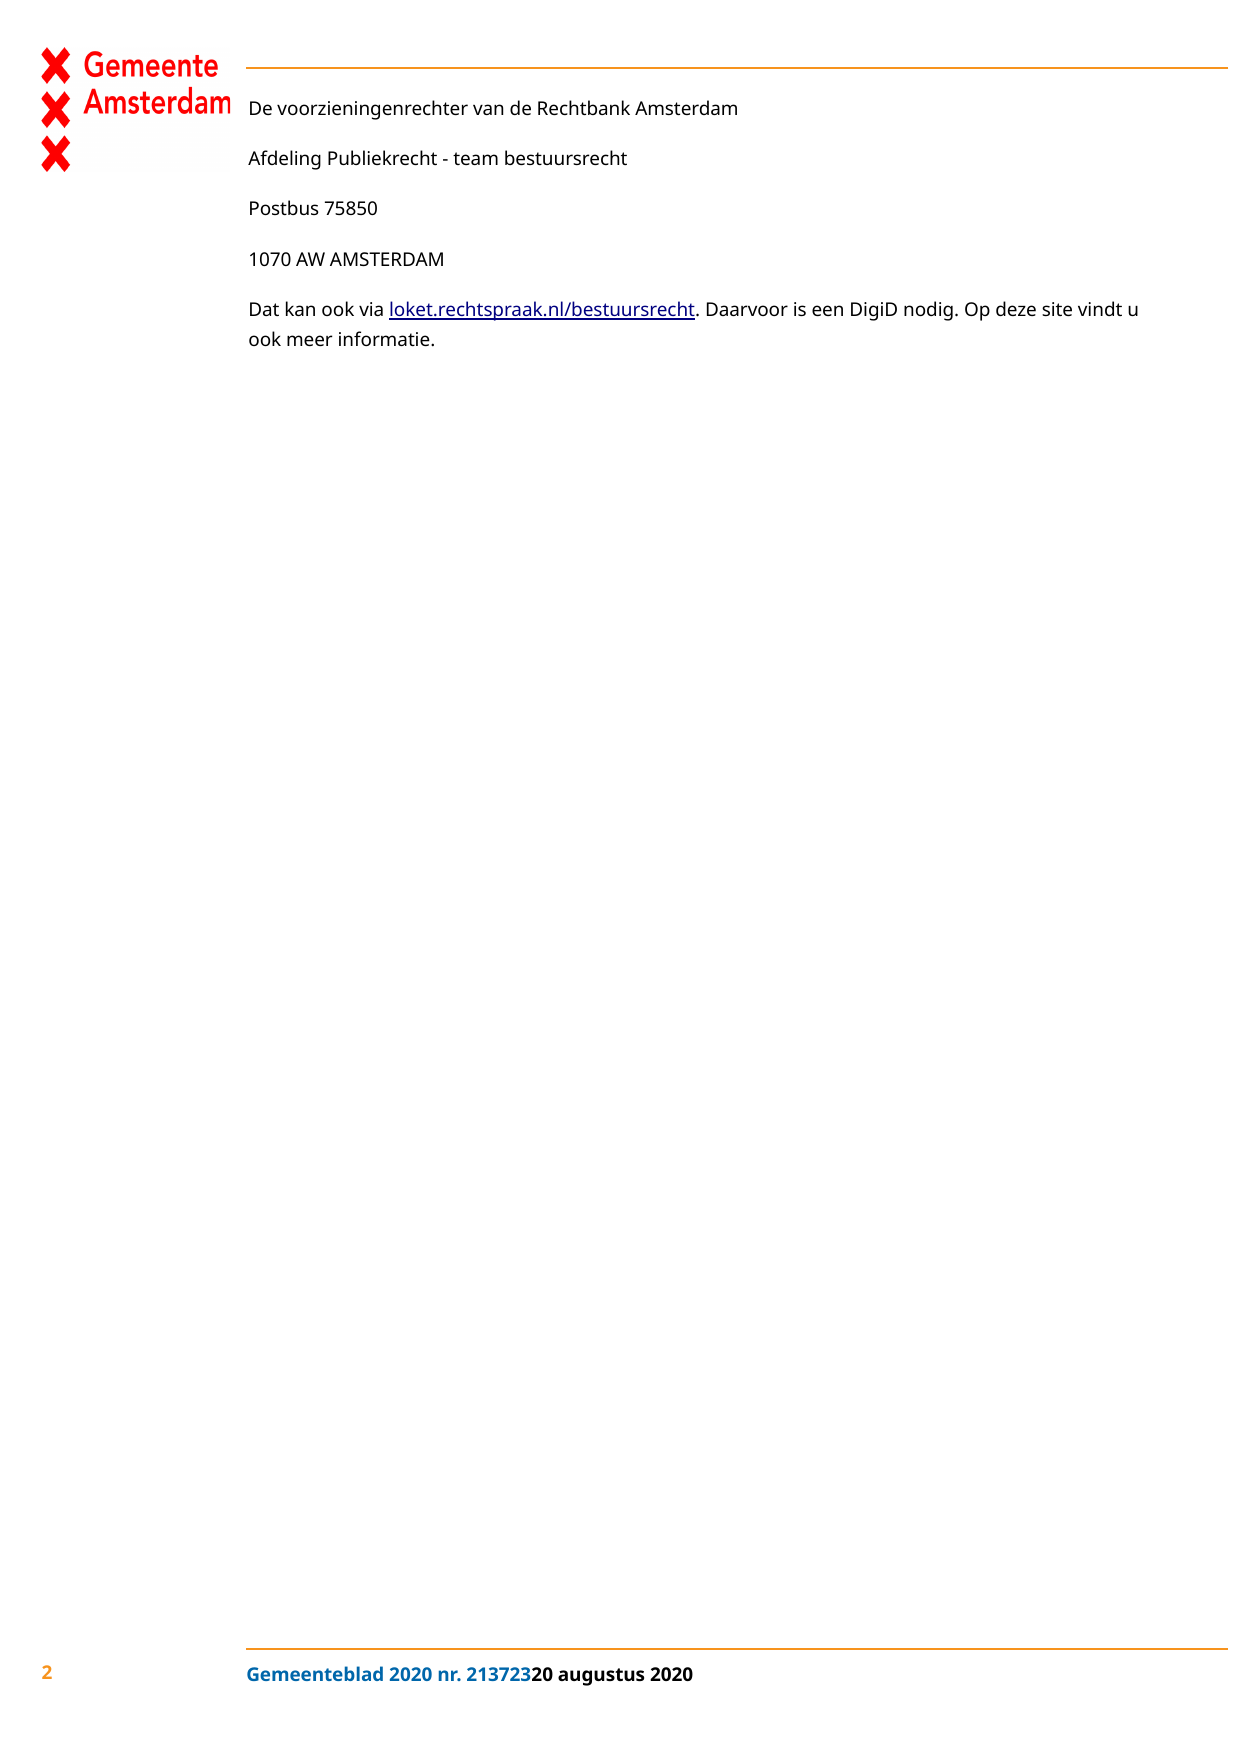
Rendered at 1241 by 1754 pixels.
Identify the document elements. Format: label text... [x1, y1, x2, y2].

text Afdeling Publiekrecht - team bestuursrecht [248, 145, 1152, 171]
text De voorzieningenrechter van de Rechtbank Amsterdam [248, 95, 1152, 121]
text Postbus 75850 [248, 196, 1152, 221]
text Dat kan ook via loket.rechtspraak.nl/bestuursrecht. Daarvoor is een DigiD nodig. Op deze site vindt u ook meer informatie. [248, 296, 1152, 352]
picture [41, 47, 231, 172]
text 1070 AW AMSTERDAM [248, 246, 1152, 272]
